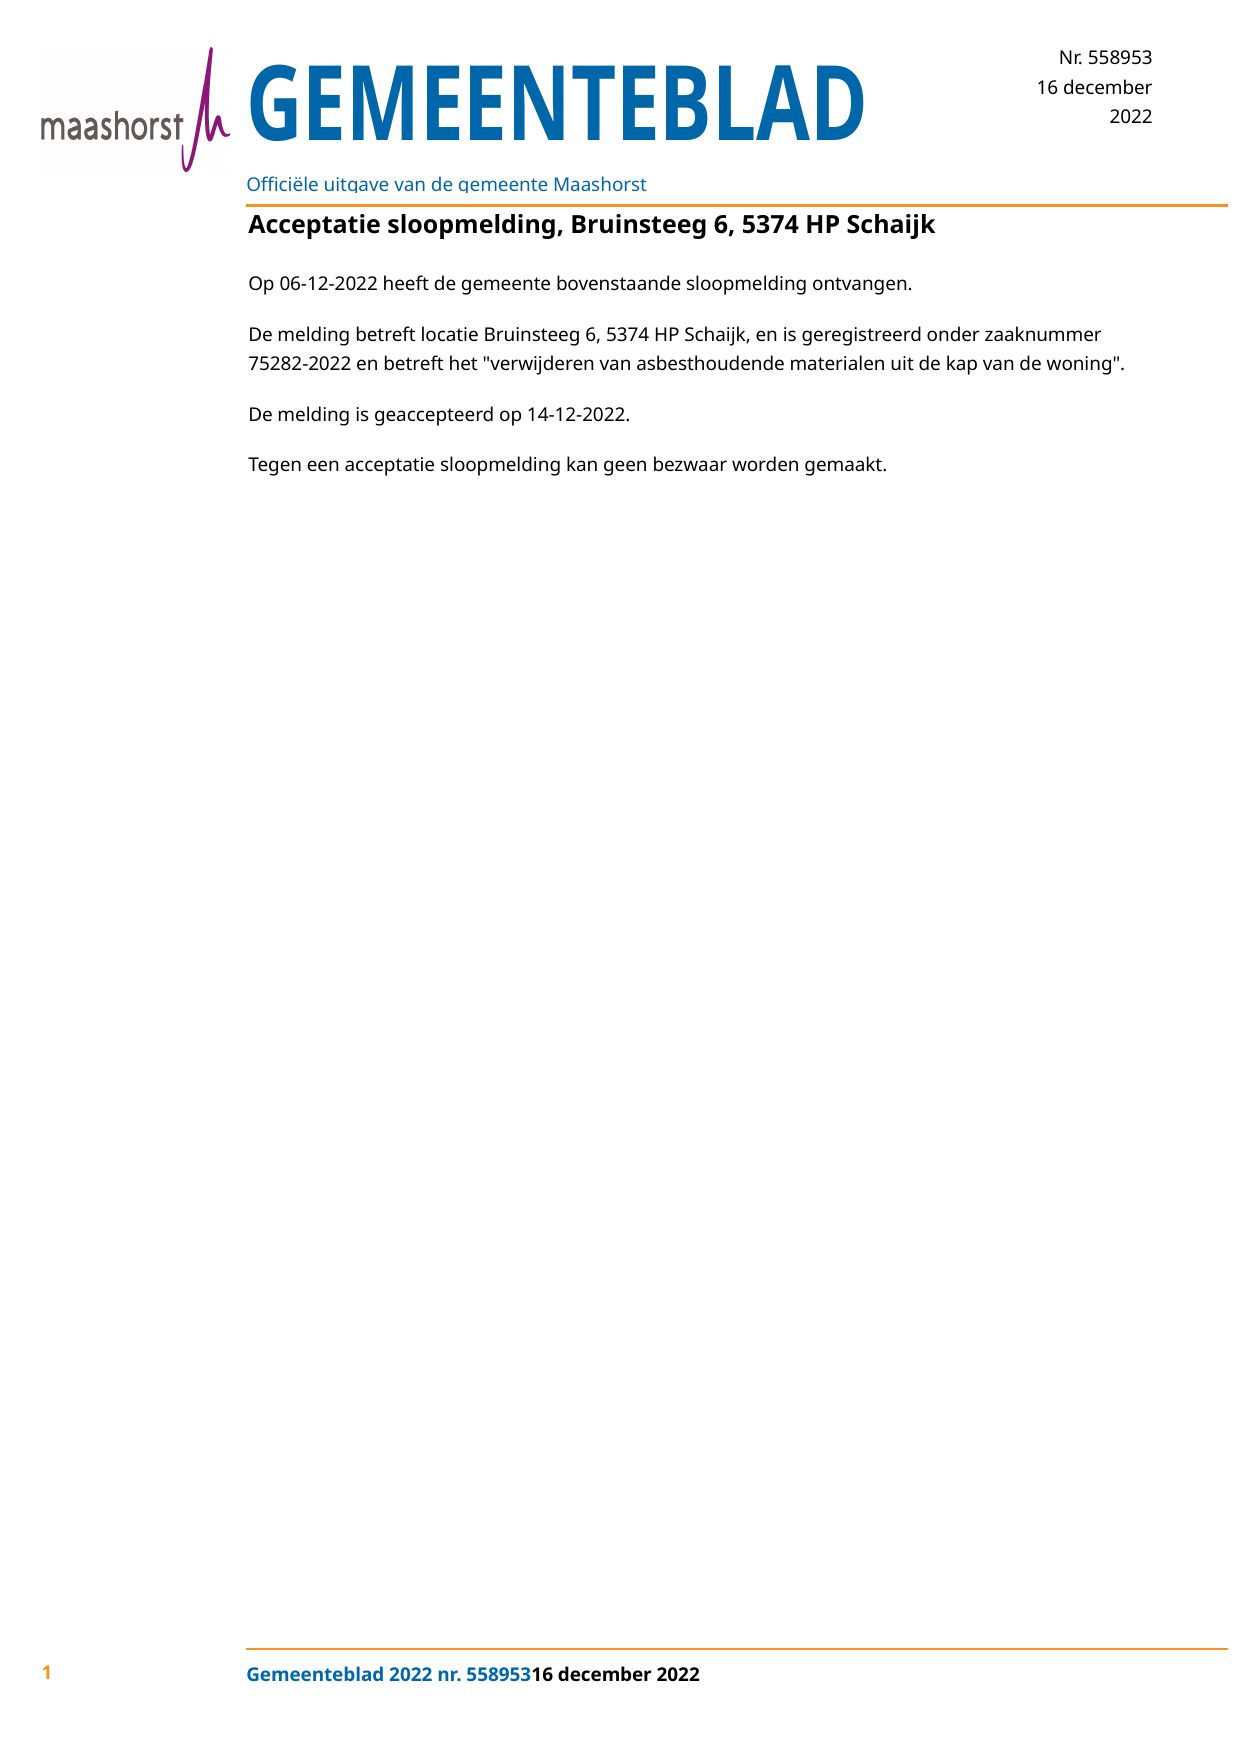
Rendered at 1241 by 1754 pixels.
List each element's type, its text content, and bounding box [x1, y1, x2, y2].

text Tegen een acceptatie sloopmelding kan geen bezwaar worden gemaakt. [248, 451, 1152, 477]
text Acceptatie sloopmelding, Bruinsteeg 6, 5374 HP Schaijk [248, 207, 1152, 241]
text Op 06-12-2022 heeft de gemeente bovenstaande sloopmelding ontvangen. [248, 270, 1152, 296]
text De melding betreft locatie Bruinsteeg 6, 5374 HP Schaijk, en is geregistreerd onder zaaknummer 75282-2022 en betreft het "verwijderen van asbesthoudende materialen uit de kap van de woning". [248, 321, 1152, 376]
text De melding is geaccepteerd op 14-12-2022. [248, 401, 1152, 426]
picture [41, 47, 231, 172]
